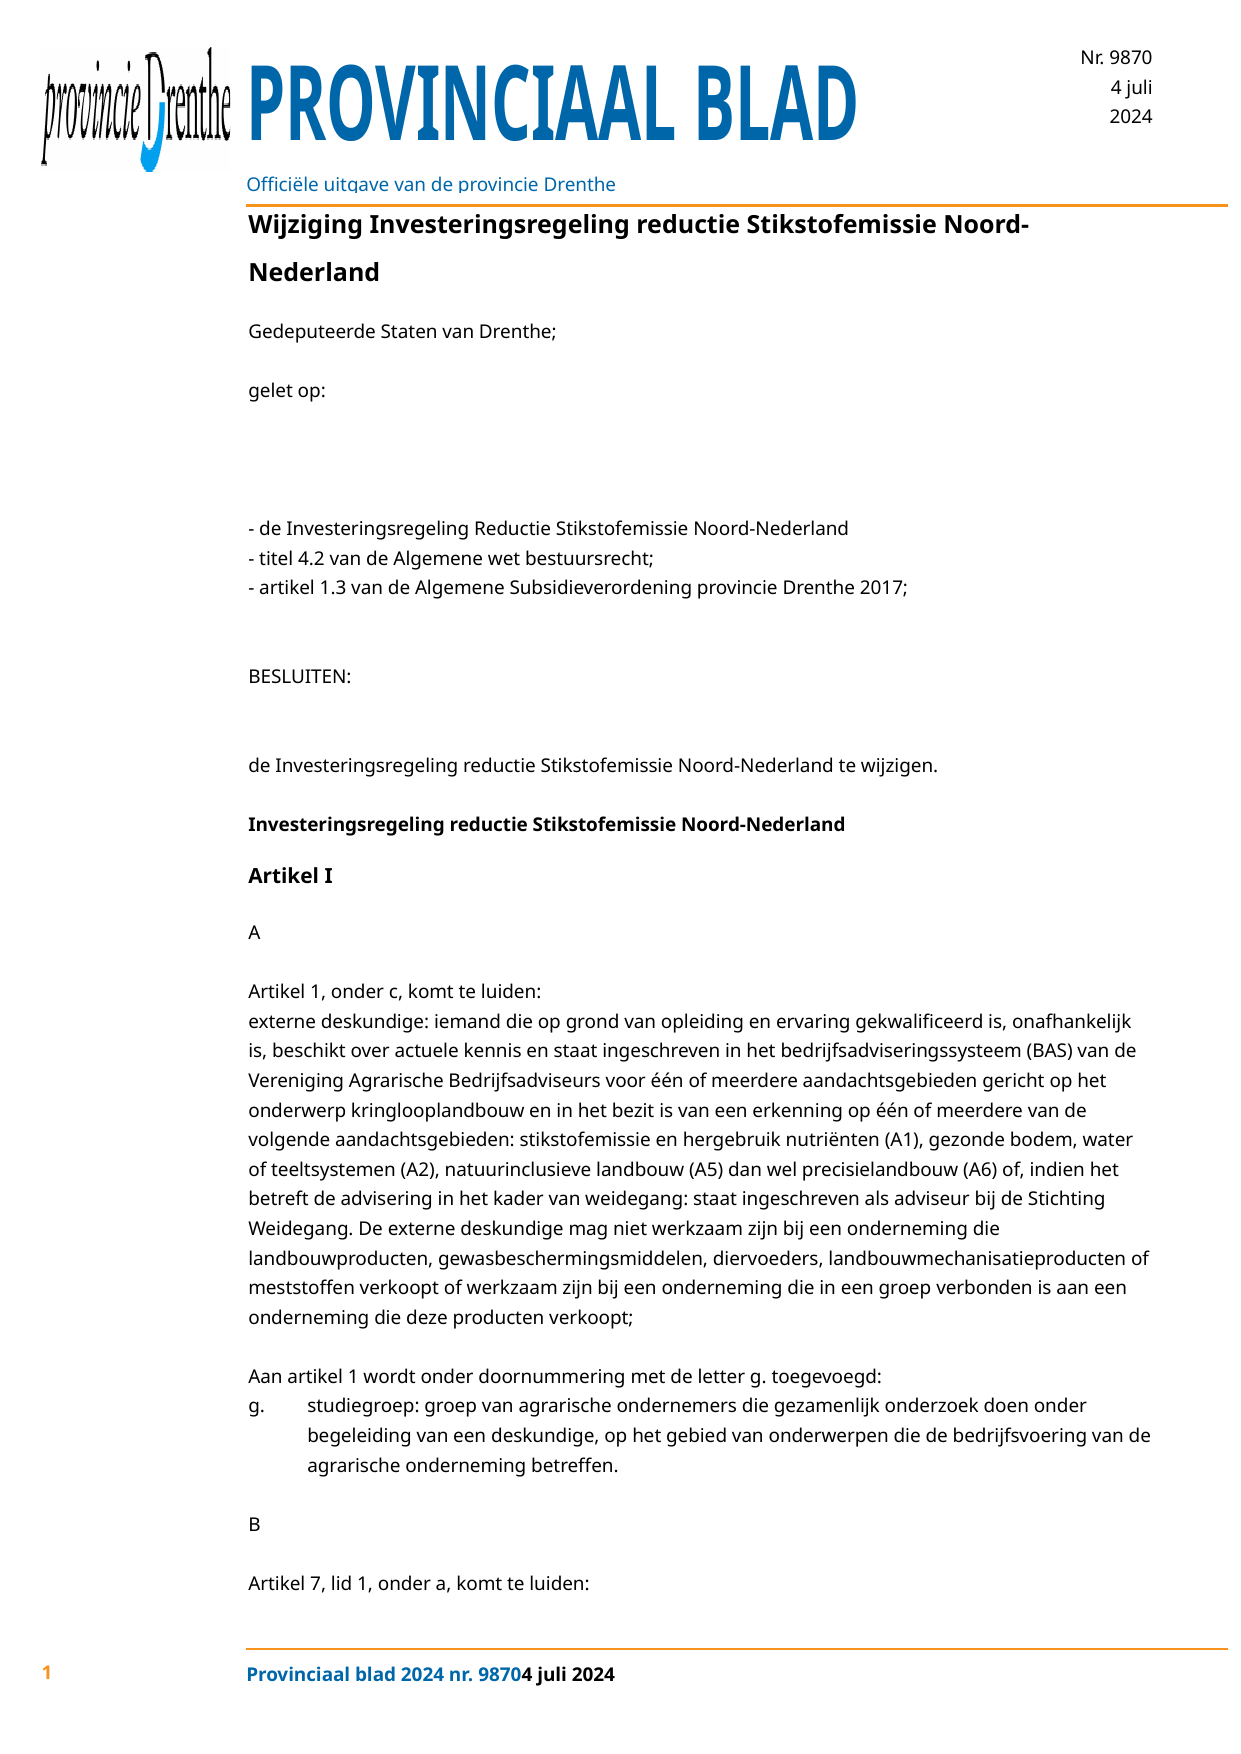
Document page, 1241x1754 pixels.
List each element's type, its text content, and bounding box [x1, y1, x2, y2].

text externe deskundige: iemand die op grond van opleiding en ervaring gekwalificeerd is, onafhankelijk is, beschikt over actuele kennis en staat ingeschreven in het bedrijfsadviseringssysteem (BAS) van de Vereniging Agrarische Bedrijfsadviseurs voor één of meerdere aandachtsgebieden gericht op het onderwerp kringlooplandbouw en in het bezit is van een erkenning op één of meerdere van de volgende aandachtsgebieden: stikstofemissie en hergebruik nutriënten (A1), gezonde bodem, water of teeltsystemen (A2), natuurinclusieve landbouw (A5) dan wel precisielandbouw (A6) of, indien het betreft de advisering in het kader van weidegang: staat ingeschreven als adviseur bij de Stichting Weidegang. De externe deskundige mag niet werkzaam zijn bij een onderneming die landbouwproducten, gewasbeschermingsmiddelen, diervoeders, landbouwmechanisatieproducten of meststoffen verkoopt of werkzaam zijn bij een onderneming die in een groep verbonden is aan een onderneming die deze producten verkoopt; [248, 1008, 1152, 1330]
text Aan artikel 1 wordt onder doornummering met de letter g. toegevoegd: [248, 1363, 1152, 1389]
text Gedeputeerde Staten van Drenthe; [248, 318, 1152, 344]
text de Investeringsregeling reductie Stikstofemissie Noord-Nederland te wijzigen. [248, 752, 1152, 777]
text - de Investeringsregeling Reductie Stikstofemissie Noord-Nederland [248, 515, 1152, 541]
text Artikel I [248, 861, 1152, 890]
text - titel 4.2 van de Algemene wet bestuursrecht; [248, 545, 1152, 570]
text gelet op: [248, 377, 1152, 403]
text Investeringsregeling reductie Stikstofemissie Noord-Nederland [248, 811, 1152, 837]
text BESLUITEN: [248, 663, 1152, 689]
list studiegroep: groep van agrarische ondernemers die gezamenlijk onderzoek doen onder begeleiding van een deskundige, op het gebied van onderwerpen die de bedrijfsvoering van de agrarische onderneming betreffen. [248, 1393, 1152, 1478]
text - artikel 1.3 van de Algemene Subsidieverordening provincie Drenthe 2017; [248, 574, 1152, 600]
text B [248, 1511, 1152, 1537]
text Artikel 7, lid 1, onder a, komt te luiden: [248, 1570, 1152, 1596]
text A [248, 919, 1152, 945]
text Wijziging Investeringsregeling reductie Stikstofemissie Noord-Nederland [248, 207, 1152, 288]
text Artikel 1, onder c, komt te luiden: [248, 978, 1152, 1004]
picture [41, 47, 231, 172]
